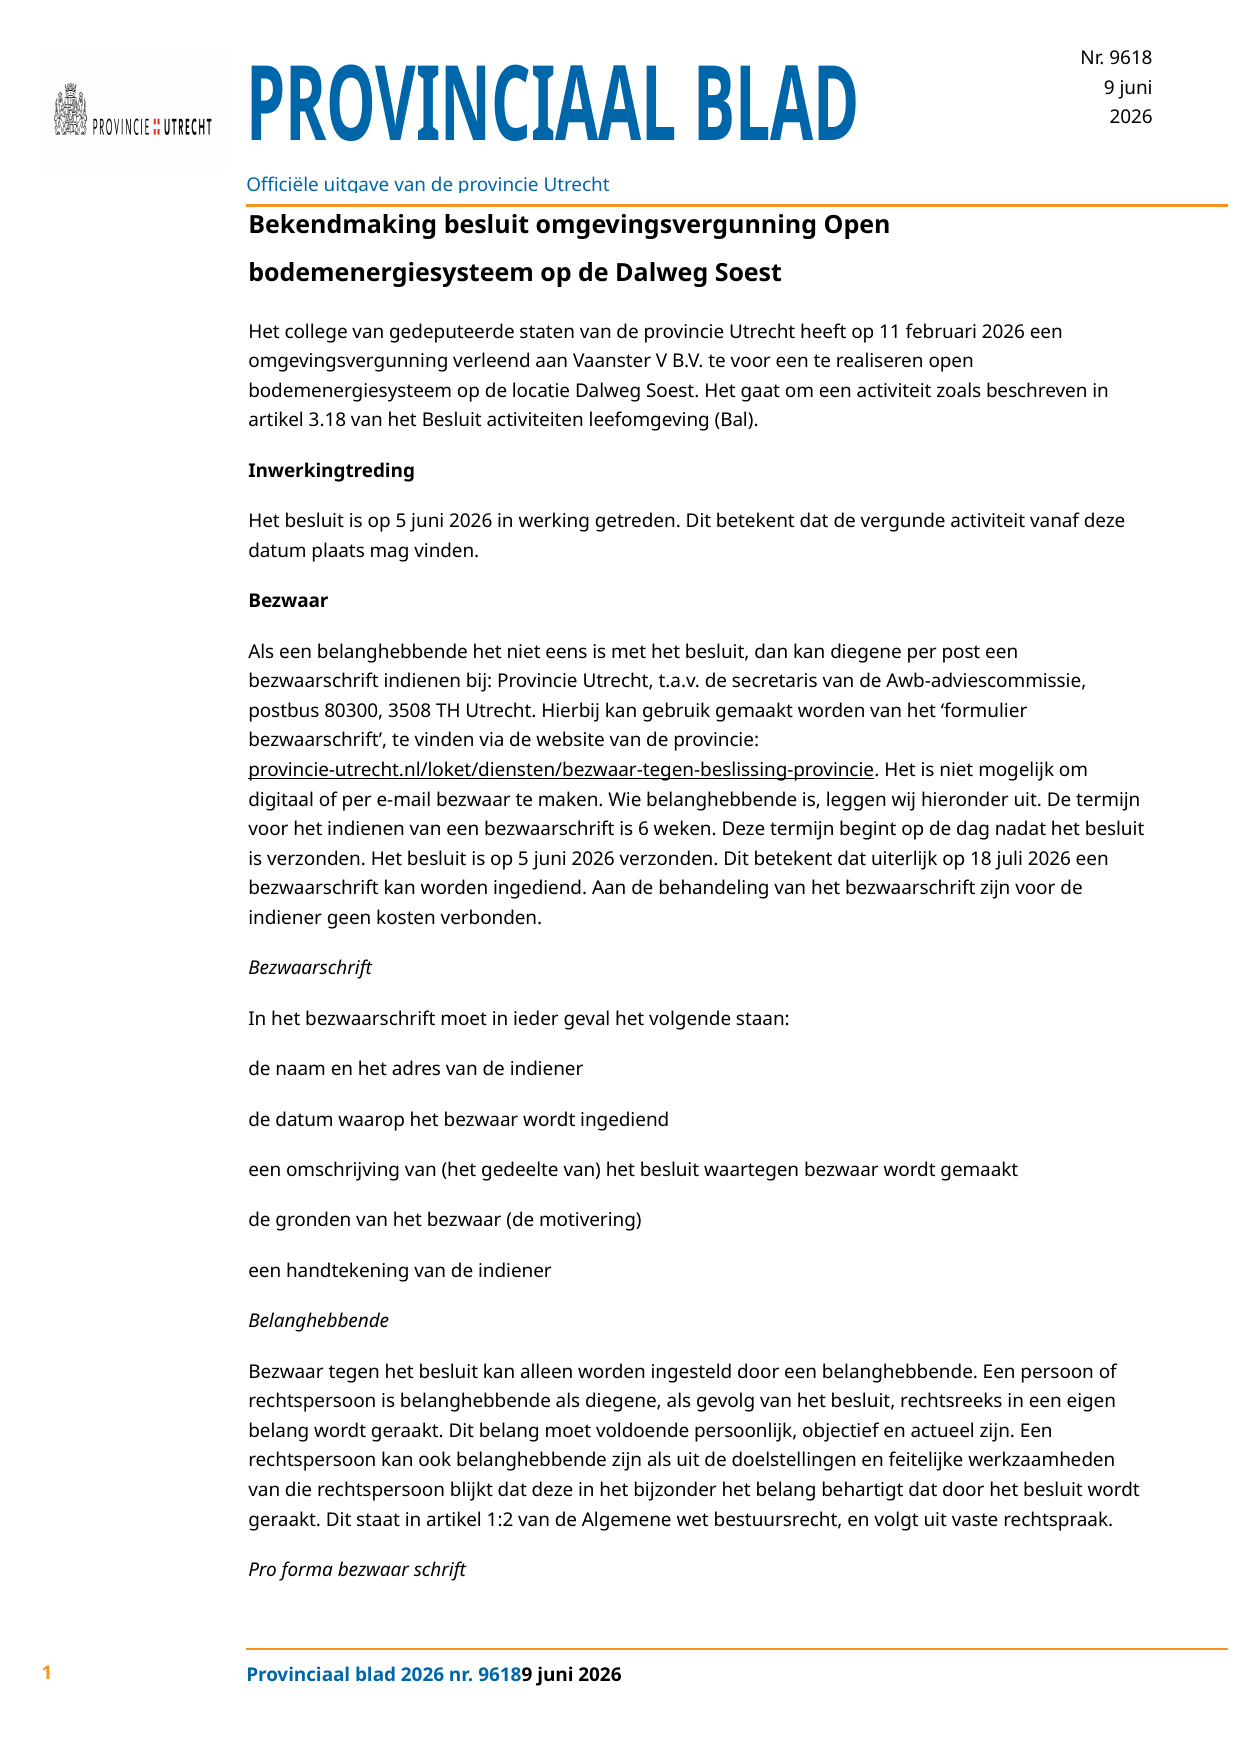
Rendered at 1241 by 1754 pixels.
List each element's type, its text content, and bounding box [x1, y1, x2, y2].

text Bezwaar [248, 587, 1152, 613]
text Bezwaarschrift [248, 954, 1152, 980]
text In het bezwaarschrift moet in ieder geval het volgende staan: [248, 1005, 1152, 1031]
text Pro forma bezwaar schrift [248, 1556, 1152, 1582]
text een omschrijving van (het gedeelte van) het besluit waartegen bezwaar wordt gemaakt [248, 1156, 1152, 1182]
text de datum waarop het bezwaar wordt ingediend [248, 1106, 1152, 1132]
text Bezwaar tegen het besluit kan alleen worden ingesteld door een belanghebbende. Een persoon of rechtspersoon is belanghebbende als diegene, als gevolg van het besluit, rechtsreeks in een eigen belang wordt geraakt. Dit belang moet voldoende persoonlijk, objectief en actueel zijn. Een rechtspersoon kan ook belanghebbende zijn als uit de doelstellingen en feitelijke werkzaamheden van die rechtspersoon blijkt dat deze in het bijzonder het belang behartigt dat door het besluit wordt geraakt. Dit staat in artikel 1:2 van de Algemene wet bestuursrecht, en volgt uit vaste rechtspraak. [248, 1358, 1152, 1532]
text Het college van gedeputeerde staten van de provincie Utrecht heeft op 11 februari 2026 een omgevingsvergunning verleend aan Vaanster V B.V. te voor een te realiseren open bodemenergiesysteem op de locatie Dalweg Soest. Het gaat om een activiteit zoals beschreven in artikel 3.18 van het Besluit activiteiten leefomgeving (Bal). [248, 318, 1152, 432]
text een handtekening van de indiener [248, 1257, 1152, 1283]
picture [41, 47, 231, 172]
text de naam en het adres van de indiener [248, 1055, 1152, 1081]
text Belanghebbende [248, 1307, 1152, 1333]
text Als een belanghebbende het niet eens is met het besluit, dan kan diegene per post een bezwaarschrift indienen bij: Provincie Utrecht, t.a.v. de secretaris van de Awb-adviescommissie, postbus 80300, 3508 TH Utrecht. Hierbij kan gebruik gemaakt worden van het ‘formulier bezwaarschrift’, te vinden via de website van de provincie: provincie-utrecht.nl/loket/diensten/bezwaar-tegen-beslissing-provincie. Het is niet mogelijk om digitaal of per e-mail bezwaar te maken. Wie belanghebbende is, leggen wij hieronder uit. De termijn voor het indienen van een bezwaarschrift is 6 weken. Deze termijn begint op de dag nadat het besluit is verzonden. Het besluit is op 5 juni 2026 verzonden. Dit betekent dat uiterlijk op 18 juli 2026 een bezwaarschrift kan worden ingediend. Aan de behandeling van het bezwaarschrift zijn voor de indiener geen kosten verbonden. [248, 638, 1152, 930]
text Bekendmaking besluit omgevingsvergunning Open bodemenergiesysteem op de Dalweg Soest [248, 207, 1152, 288]
text Inwerkingtreding [248, 457, 1152, 483]
text de gronden van het bezwaar (de motivering) [248, 1207, 1152, 1232]
text Het besluit is op 5 juni 2026 in werking getreden. Dit betekent dat de vergunde activiteit vanaf deze datum plaats mag vinden. [248, 507, 1152, 563]
